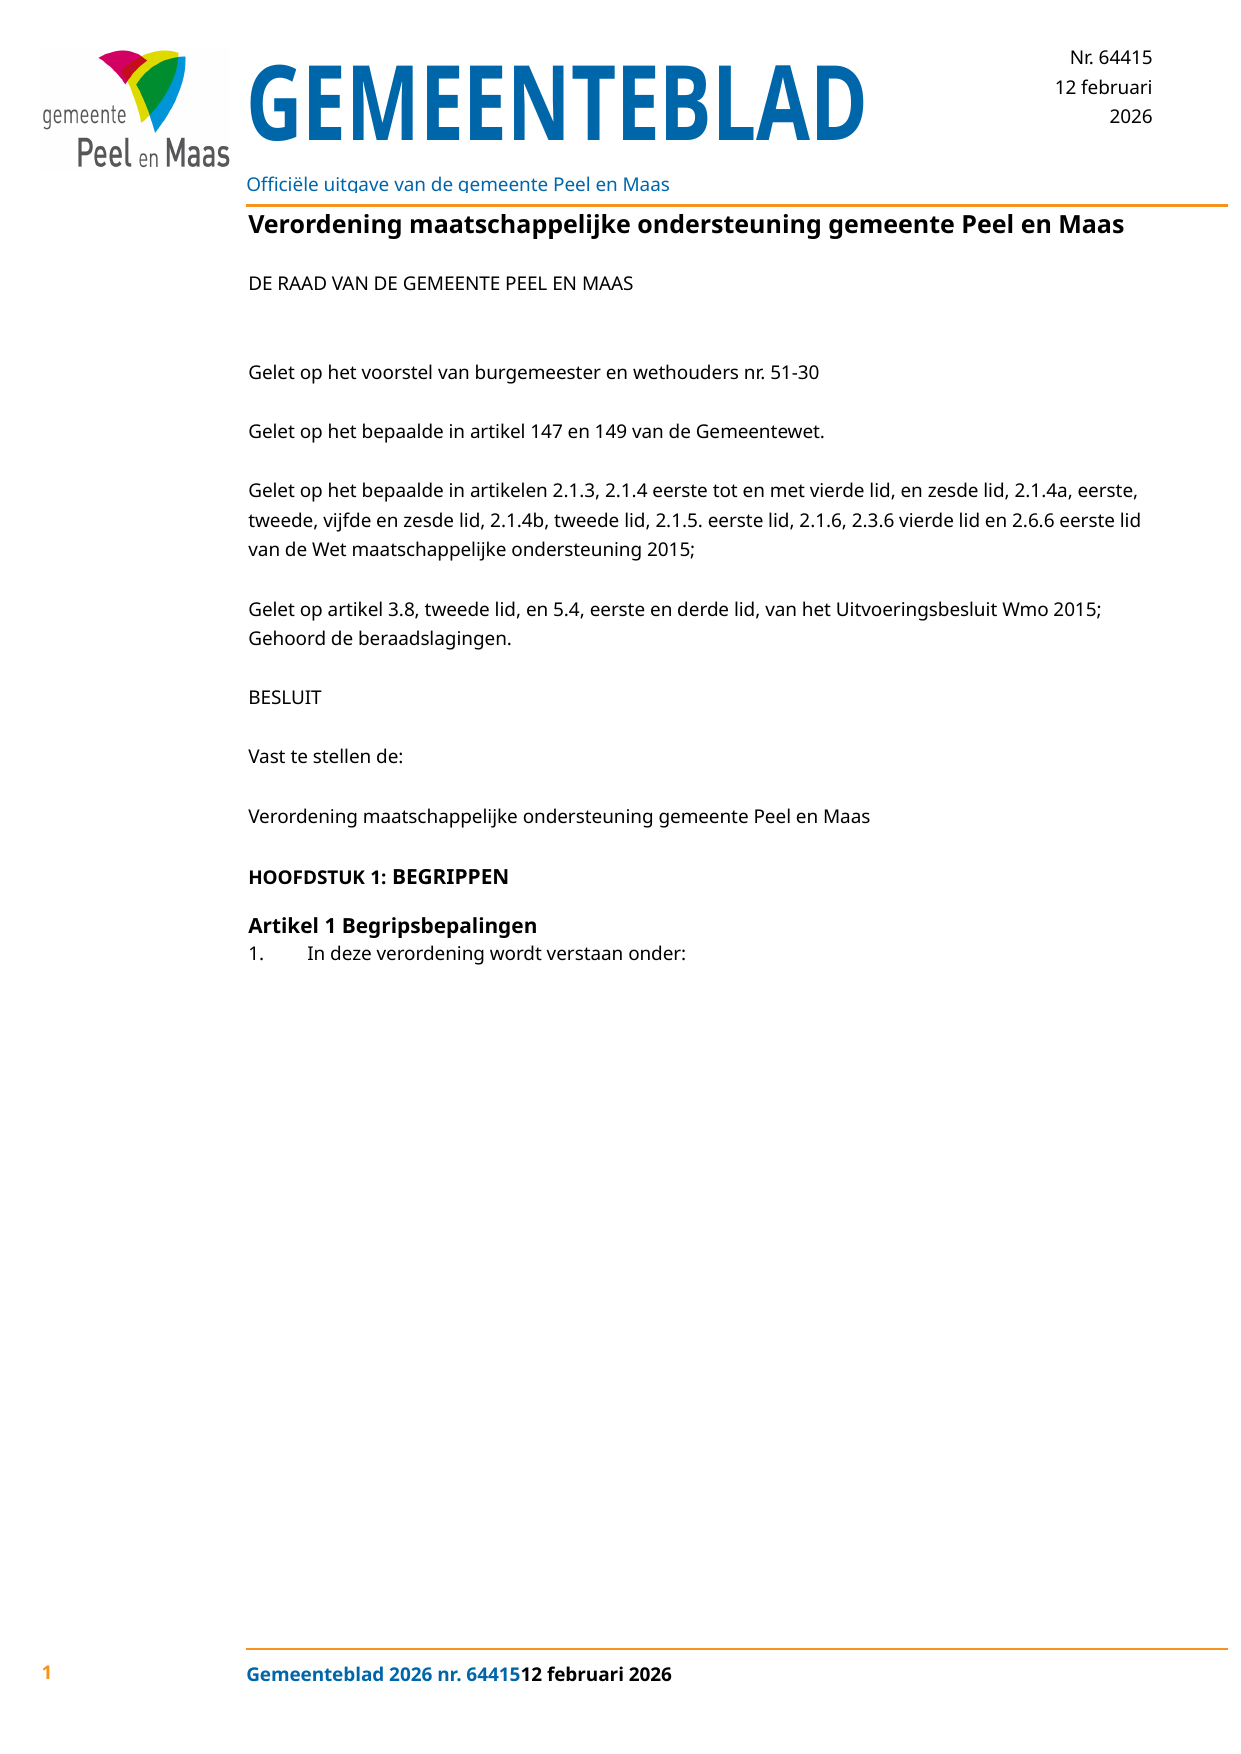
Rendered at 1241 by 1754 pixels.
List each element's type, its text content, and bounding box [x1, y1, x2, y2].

text Artikel 1 Begripsbepalingen [248, 911, 1152, 940]
text Gelet op het bepaalde in artikelen 2.1.3, 2.1.4 eerste tot en met vierde lid, en zesde lid, 2.1.4a, eerste, tweede, vijfde en zesde lid, 2.1.4b, tweede lid, 2.1.5. eerste lid, 2.1.6, 2.3.6 vierde lid en 2.6.6 eerste lid van de Wet maatschappelijke ondersteuning 2015; [248, 477, 1152, 562]
text Gehoord de beraadslagingen. [248, 625, 1152, 651]
text Gelet op het bepaalde in artikel 147 en 149 van de Gemeentewet. [248, 418, 1152, 444]
picture [41, 47, 231, 172]
text Verordening maatschappelijke ondersteuning gemeente Peel en Maas [248, 803, 1152, 828]
text Vast te stellen de: [248, 744, 1152, 769]
list In deze verordening wordt verstaan onder: [248, 940, 1152, 965]
text DE RAAD VAN DE GEMEENTE PEEL EN MAAS [248, 270, 1152, 296]
text HOOFDSTUK 1: BEGRIPPEN [248, 862, 1152, 890]
text BESLUIT [248, 684, 1152, 710]
text Verordening maatschappelijke ondersteuning gemeente Peel en Maas [248, 207, 1152, 241]
text Gelet op artikel 3.8, tweede lid, en 5.4, eerste en derde lid, van het Uitvoeringsbesluit Wmo 2015; [248, 596, 1152, 621]
text Gelet op het voorstel van burgemeester en wethouders nr. 51-30 [248, 359, 1152, 385]
